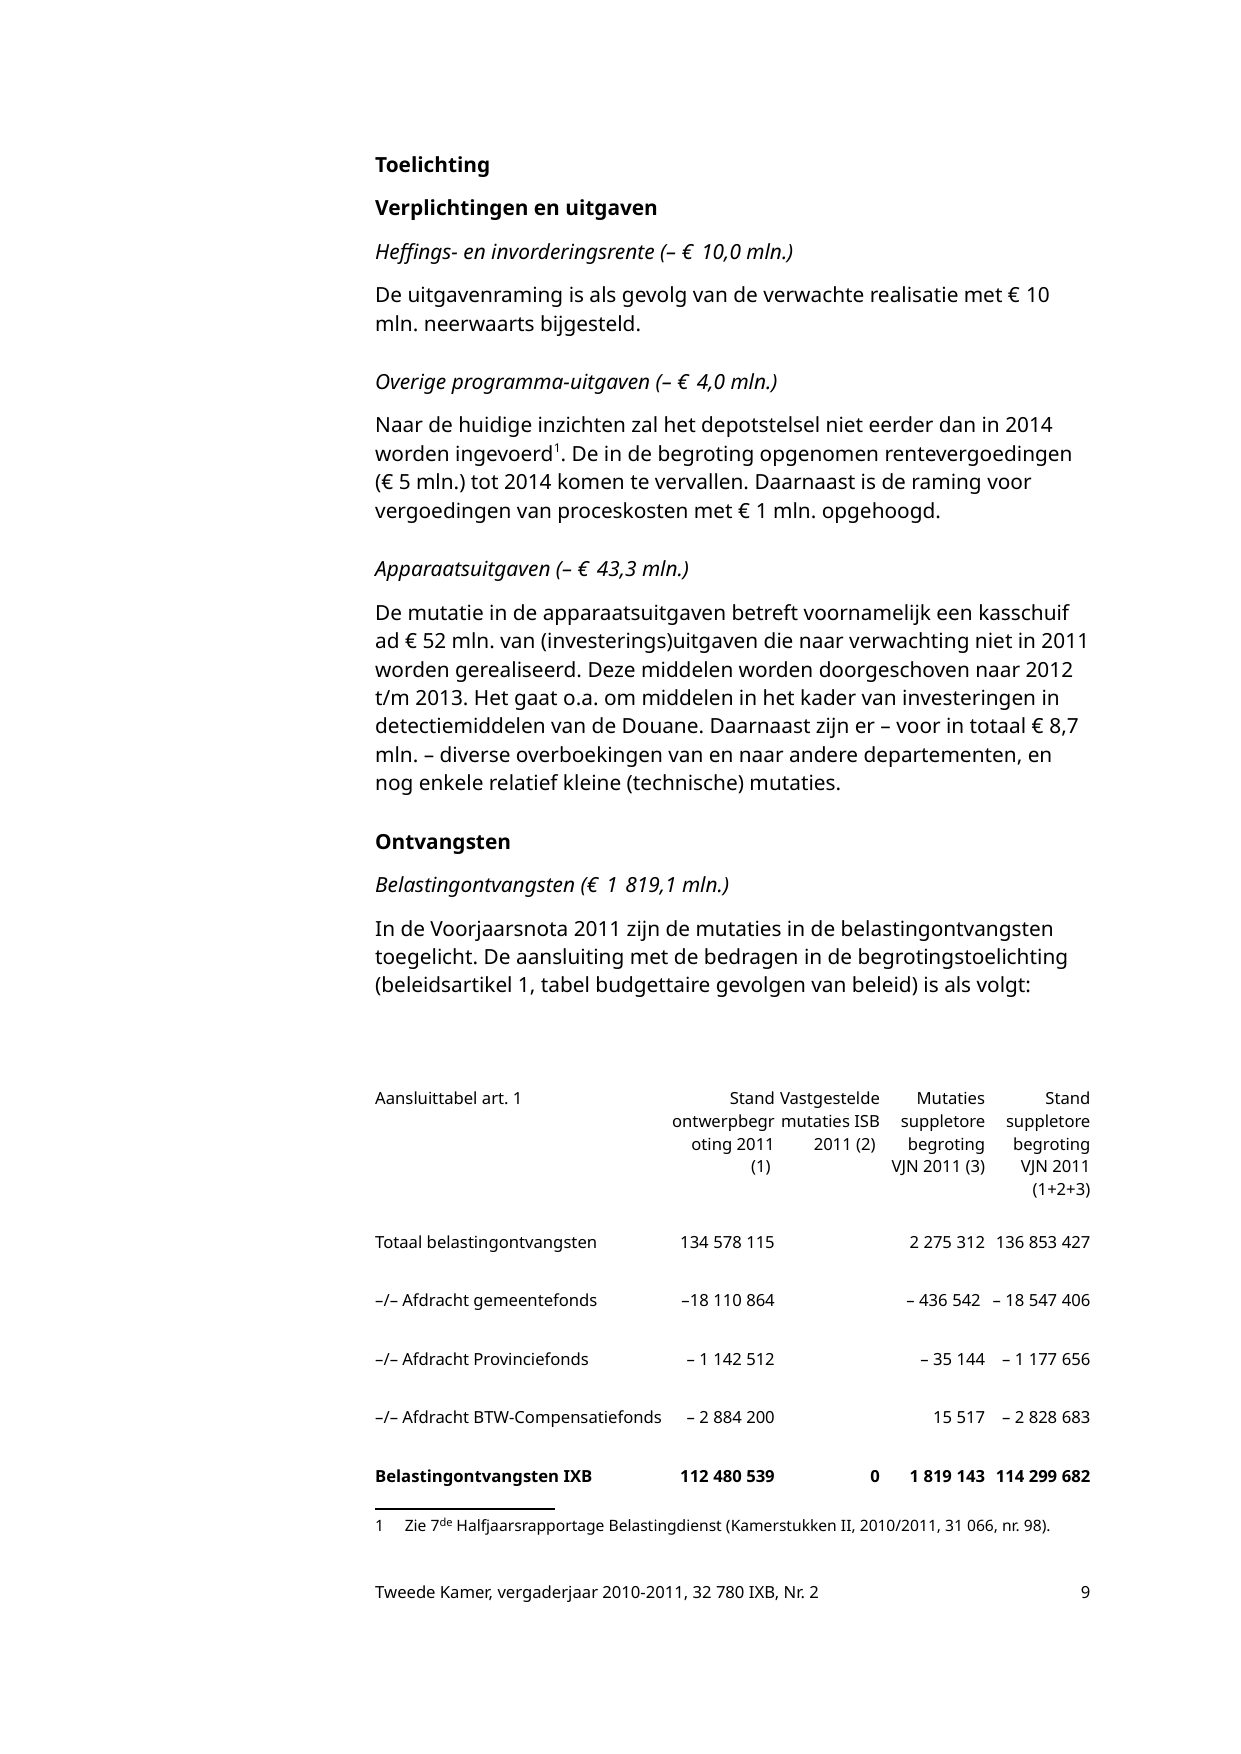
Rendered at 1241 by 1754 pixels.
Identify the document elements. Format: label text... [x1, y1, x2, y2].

table_cell [775, 1231, 880, 1289]
text De uitgavenraming is als gevolg van de verwachte realisatie met € 10 mln. neerwaarts bijgesteld. [375, 280, 1090, 337]
table_cell – 2 828 683 [985, 1406, 1090, 1464]
text Toelichting [375, 150, 1090, 178]
text Ontvangsten [375, 827, 1090, 855]
table_cell Totaal belastingontvangsten [375, 1231, 669, 1289]
table_header Stand suppletore begroting VJN 2011 (1+2+3) [985, 1087, 1090, 1231]
table_cell 134 578 115 [669, 1231, 774, 1289]
text Overige programma-uitgaven (– € 4,0 mln.) [375, 367, 1090, 396]
text In de Voorjaarsnota 2011 zijn de mutaties in de belastingontvangsten toegelicht. De aansluiting met de bedragen in de begrotingstoelichting (beleidsartikel 1, tabel budgettaire gevolgen van beleid) is als volgt: [375, 914, 1090, 999]
text De mutatie in de apparaatsuitgaven betreft voornamelijk een kasschuif ad € 52 mln. van (investerings)uitgaven die naar verwachting niet in 2011 worden gerealiseerd. Deze middelen worden doorgeschoven naar 2012 t/m 2013. Het gaat o.a. om middelen in het kader van investeringen in detectiemiddelen van de Douane. Daarnaast zijn er – voor in totaal € 8,7 mln. – diverse overboekingen van en naar andere departementen, en nog enkele relatief kleine (technische) mutaties. [375, 598, 1090, 797]
text Verplichtingen en uitgaven [375, 193, 1090, 222]
table_cell –/– Afdracht BTW-Compensatiefonds [375, 1406, 669, 1464]
table_header Vastgestelde mutaties ISB 2011 (2) [775, 1087, 880, 1231]
text Naar de huidige inzichten zal het depotstelsel niet eerder dan in 2014 worden ingevoerd. De in de begroting opgenomen rentevergoedingen (€ 5 mln.) tot 2014 komen te vervallen. Daarnaast is de raming voor vergoedingen van proceskosten met € 1 mln. opgehoogd. [375, 411, 1090, 524]
table_header Aansluittabel art. 1 [375, 1087, 669, 1231]
table_cell 136 853 427 [985, 1231, 1090, 1289]
table_cell – 2 884 200 [669, 1406, 774, 1464]
table_cell – 35 144 [880, 1348, 985, 1406]
text Heffings- en invorderingsrente (– € 10,0 mln.) [375, 237, 1090, 265]
table_cell – 436 542 [880, 1289, 985, 1347]
text Belastingontvangsten (€ 1 819,1 mln.) [375, 870, 1090, 899]
table_cell –/– Afdracht gemeentefonds [375, 1289, 669, 1347]
table_cell [775, 1289, 880, 1347]
table_cell –/– Afdracht Provinciefonds [375, 1348, 669, 1406]
table_cell – 18 547 406 [985, 1289, 1090, 1347]
table_header Stand ontwerpbegroting 2011 (1) [669, 1087, 774, 1231]
table_cell 2 275 312 [880, 1231, 985, 1289]
table_cell 15 517 [880, 1406, 985, 1464]
text Apparaatsuitgaven (– € 43,3 mln.) [375, 554, 1090, 583]
table_cell [775, 1348, 880, 1406]
text Zie 7de Halfjaarsrapportage Belastingdienst (Kamerstukken II, 2010/2011, 31 066, nr. 98). [375, 1479, 1090, 1536]
table_cell –18 110 864 [669, 1289, 774, 1347]
table_cell – 1 142 512 [669, 1348, 774, 1406]
table_cell – 1 177 656 [985, 1348, 1090, 1406]
table_header Mutaties suppletore begroting VJN 2011 (3) [880, 1087, 985, 1231]
table_cell [775, 1406, 880, 1464]
